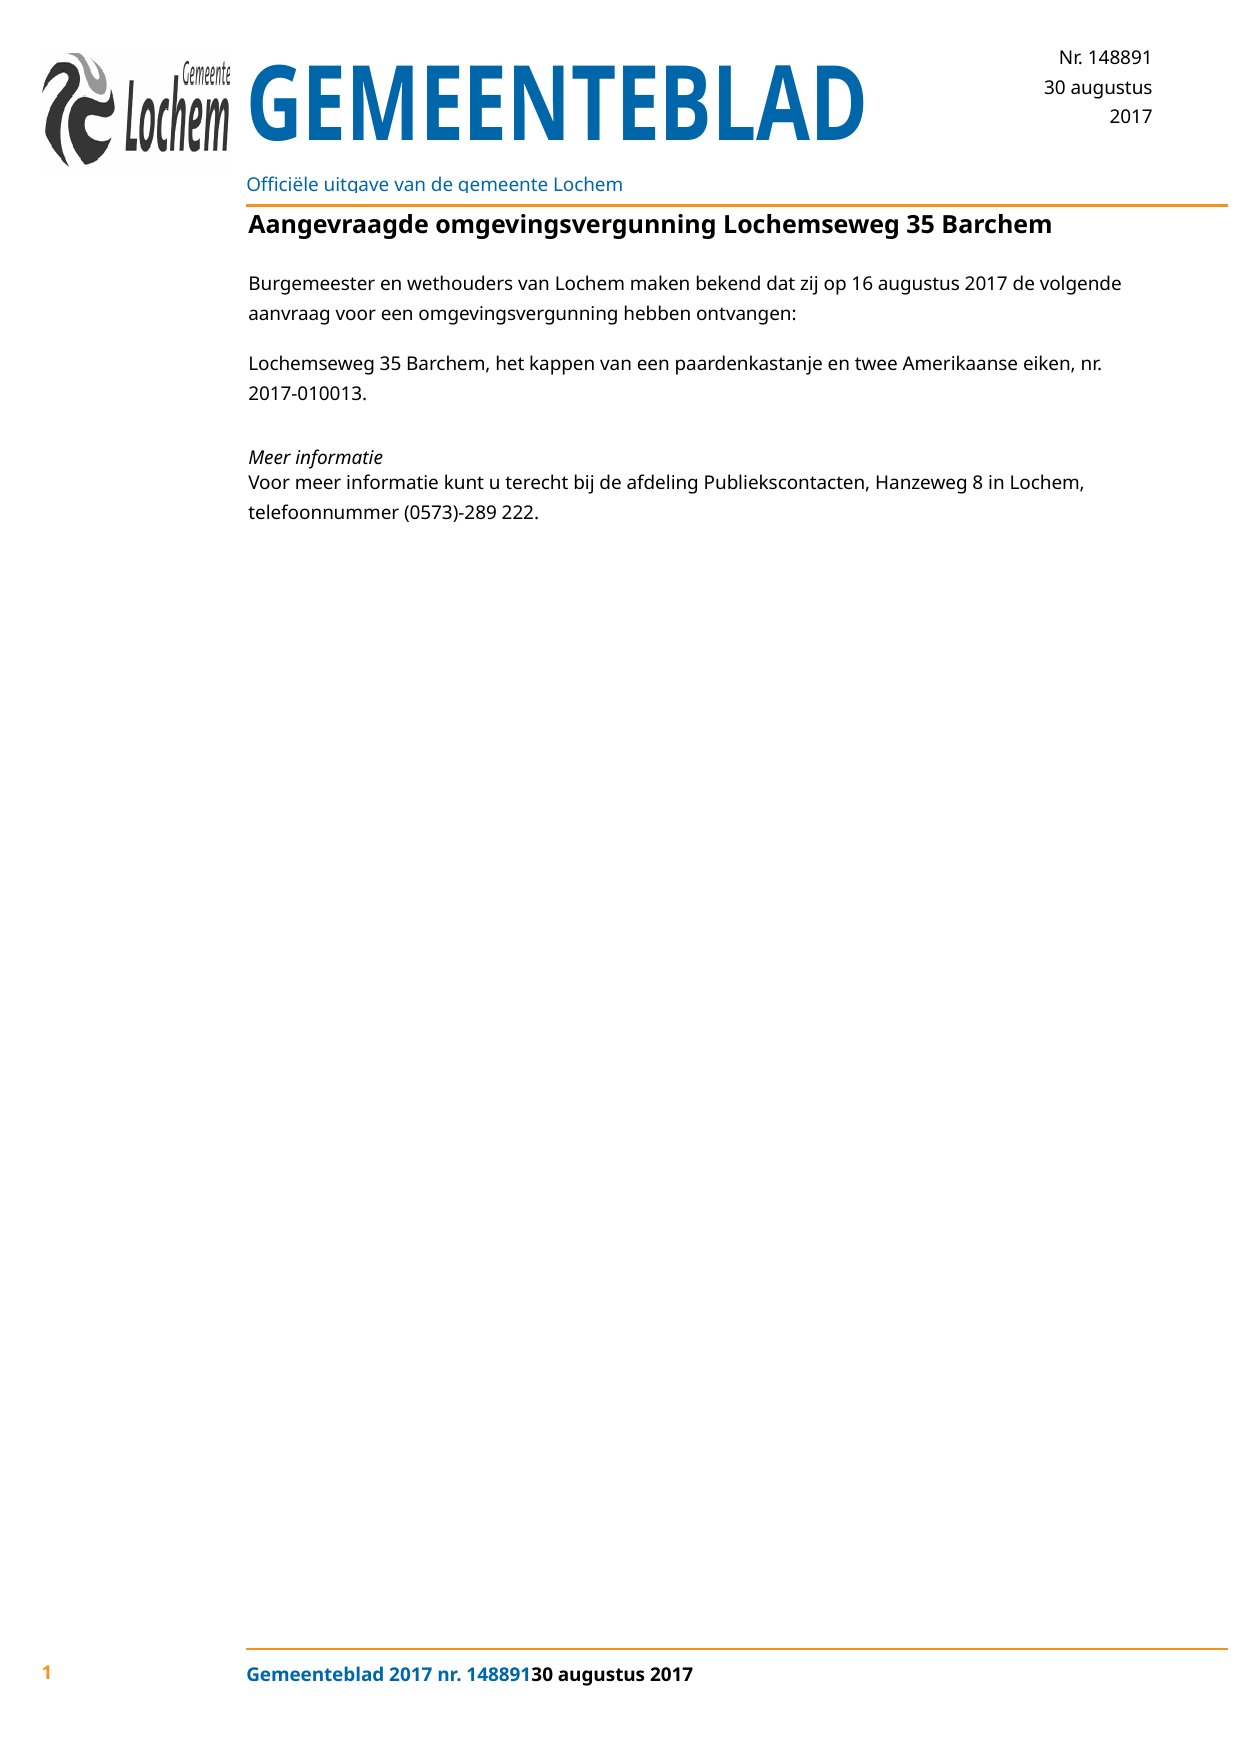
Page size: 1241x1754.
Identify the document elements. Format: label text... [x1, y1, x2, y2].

text Burgemeester en wethouders van Lochem maken bekend dat zij op 16 augustus 2017 de volgende aanvraag voor een omgevingsvergunning hebben ontvangen: [248, 270, 1152, 326]
text Lochemseweg 35 Barchem, het kappen van een paardenkastanje en twee Amerikaanse eiken, nr. 2017-010013. [248, 350, 1152, 406]
text Aangevraagde omgevingsvergunning Lochemseweg 35 Barchem [248, 207, 1152, 241]
text Voor meer informatie kunt u terecht bij de afdeling Publiekscontacten, Hanzeweg 8 in Lochem, telefoonnummer (0573)-289 222. [248, 469, 1152, 525]
picture [41, 47, 231, 172]
text Meer informatie [248, 444, 1152, 469]
